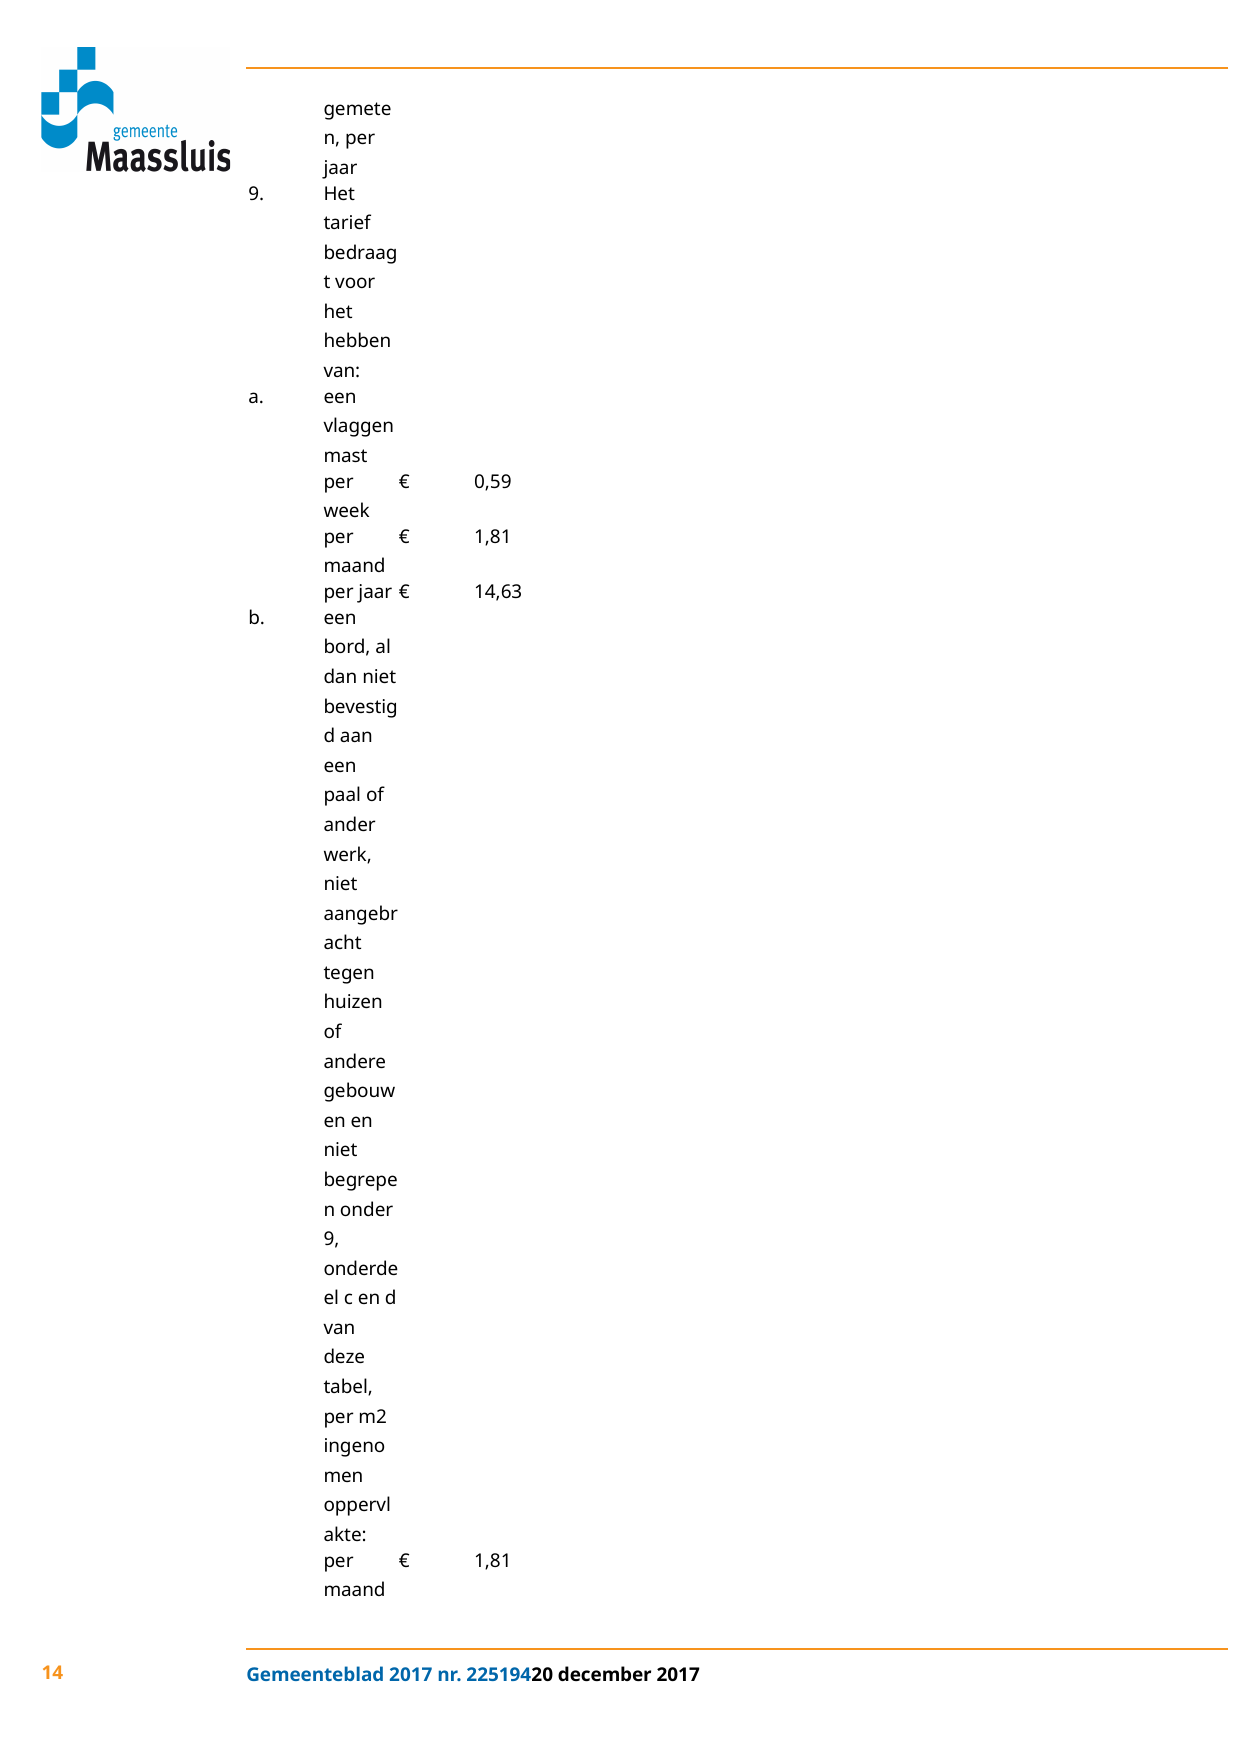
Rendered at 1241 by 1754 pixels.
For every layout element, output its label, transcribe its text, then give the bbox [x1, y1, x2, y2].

table_cell [399, 95, 474, 180]
table_cell € [399, 523, 474, 578]
table_cell 1,81 [474, 1547, 549, 1602]
table_cell € [399, 468, 474, 523]
table_cell [399, 180, 474, 383]
table_cell [474, 95, 549, 180]
table_cell [474, 180, 549, 383]
table_cell € [399, 1547, 474, 1602]
table_cell 0,59 [474, 468, 549, 523]
table_cell [248, 523, 323, 578]
table_cell 14,63 [474, 579, 549, 604]
table_cell per maand [323, 1547, 398, 1602]
table_cell per maand [323, 523, 398, 578]
table_cell € [399, 579, 474, 604]
table_cell [248, 95, 323, 180]
table_cell 1,81 [474, 523, 549, 578]
table_cell [474, 383, 549, 468]
table_cell gemeten, per jaar [323, 95, 398, 180]
picture [41, 47, 77, 92]
table_cell b. [248, 604, 323, 1547]
table_cell [474, 604, 549, 1547]
table_cell per week [323, 468, 398, 523]
table_cell [399, 383, 474, 468]
table_cell [248, 468, 323, 523]
table_cell Het tarief bedraagt voor het hebben van: [323, 180, 398, 383]
table_cell [248, 579, 323, 604]
table_cell a. [248, 383, 323, 468]
table_cell 9. [248, 180, 323, 383]
table_cell [399, 604, 474, 1547]
table_cell [248, 1547, 323, 1602]
table_cell per jaar [323, 579, 398, 604]
picture [41, 47, 231, 172]
table_cell een vlaggenmast [323, 383, 398, 468]
table_cell een bord, al dan niet bevestigd aan een paal of ander werk, niet aangebracht tegen huizen of andere gebouwen en niet begrepen onder 9, onderdeel c en d van deze tabel, per m2 ingenomen oppervlakte: [323, 604, 398, 1547]
